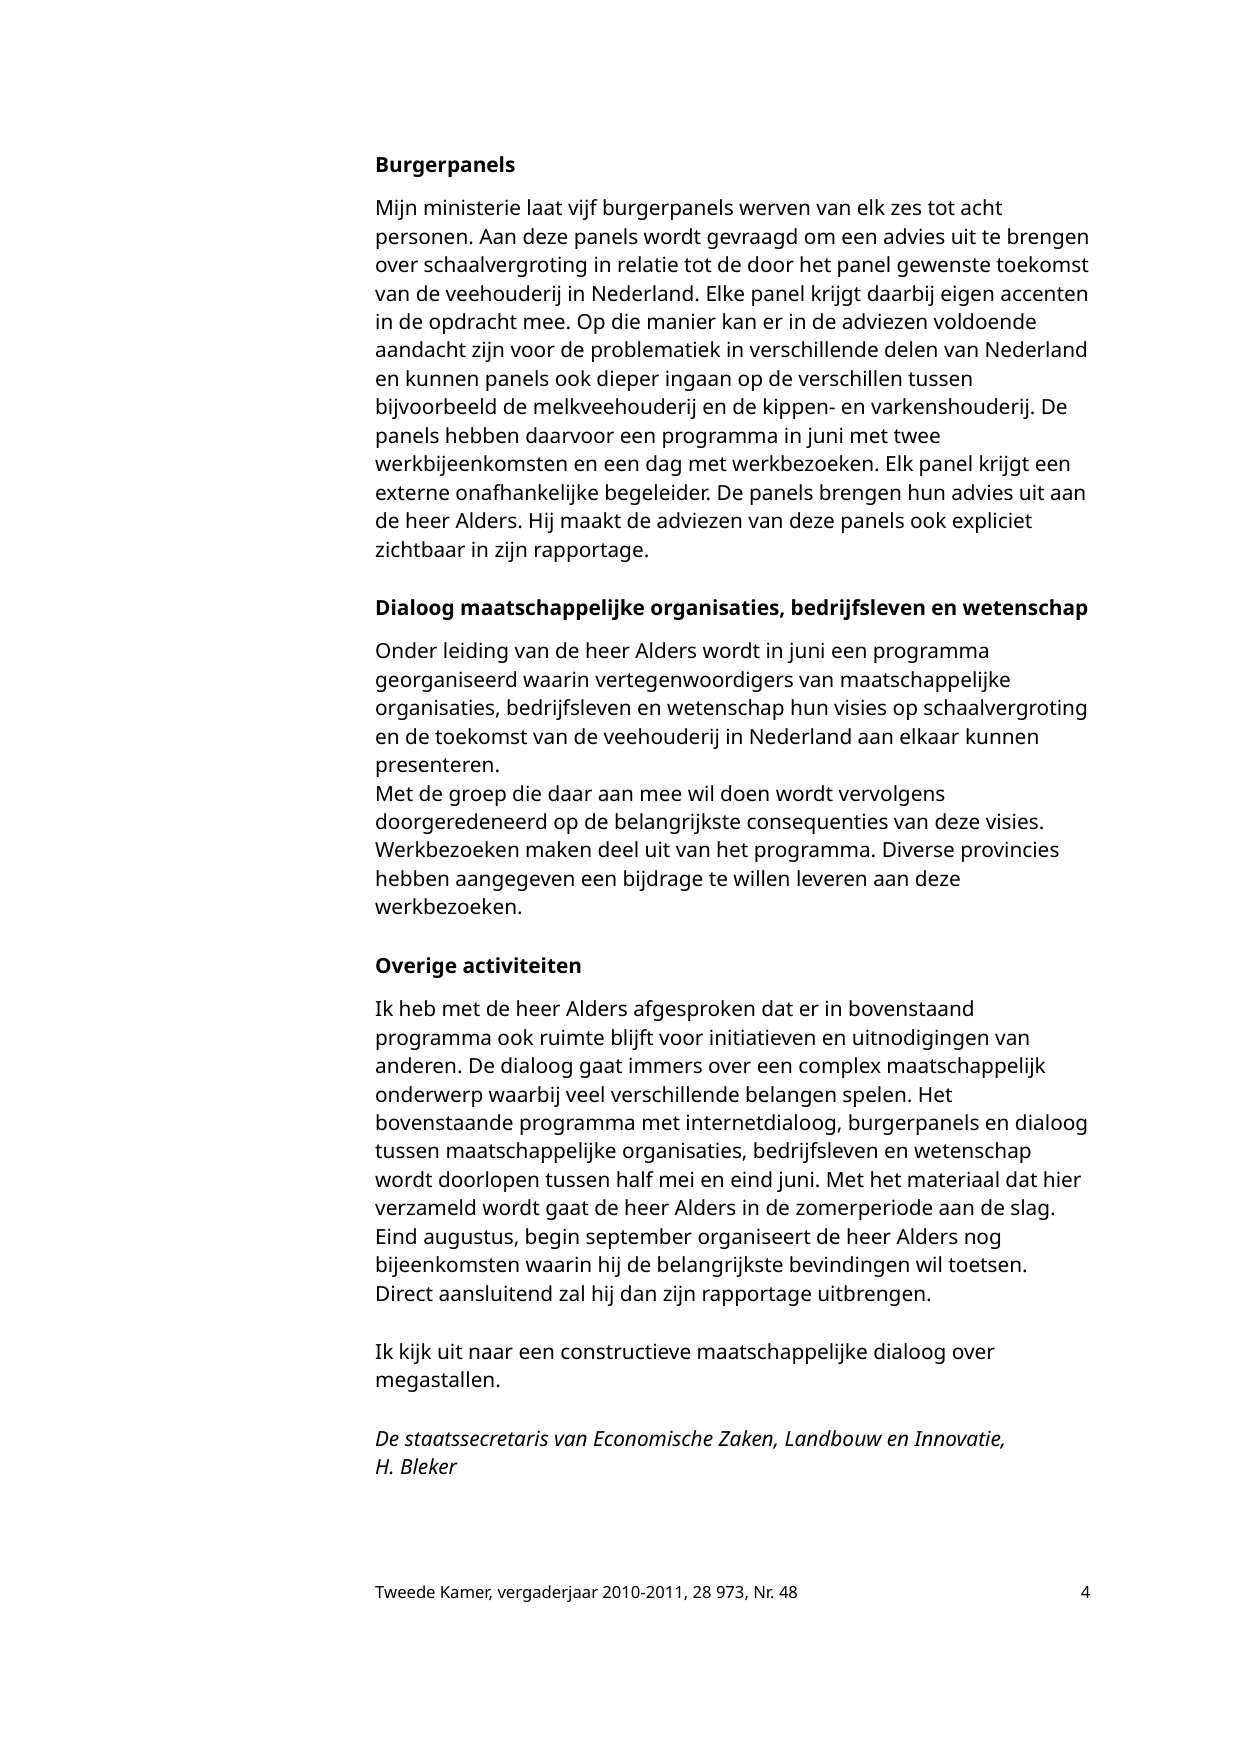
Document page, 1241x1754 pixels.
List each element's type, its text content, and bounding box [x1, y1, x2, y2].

text Met de groep die daar aan mee wil doen wordt vervolgens doorgeredeneerd op de belangrijkste consequenties van deze visies. Werkbezoeken maken deel uit van het programma. Diverse provincies hebben aangegeven een bijdrage te willen leveren aan deze werkbezoeken. [375, 779, 1090, 921]
text Ik kijk uit naar een constructieve maatschappelijke dialoog over megastallen. [375, 1337, 1090, 1394]
text Dialoog maatschappelijke organisaties, bedrijfsleven en wetenschap [375, 593, 1090, 622]
text Burgerpanels [375, 150, 1090, 178]
text Onder leiding van de heer Alders wordt in juni een programma georganiseerd waarin vertegenwoordigers van maatschappelijke organisaties, bedrijfsleven en wetenschap hun visies op schaalvergroting en de toekomst van de veehouderij in Nederland aan elkaar kunnen presenteren. [375, 637, 1090, 779]
text Mijn ministerie laat vijf burgerpanels werven van elk zes tot acht personen. Aan deze panels wordt gevraagd om een advies uit te brengen over schaalvergroting in relatie tot de door het panel gewenste toekomst van de veehouderij in Nederland. Elke panel krijgt daarbij eigen accenten in de opdracht mee. Op die manier kan er in de adviezen voldoende aandacht zijn voor de problematiek in verschillende delen van Nederland en kunnen panels ook dieper ingaan op de verschillen tussen bijvoorbeeld de melkveehouderij en de kippen- en varkenshouderij. De panels hebben daarvoor een programma in juni met twee werkbijeenkomsten en een dag met werkbezoeken. Elk panel krijgt een externe onafhankelijke begeleider. De panels brengen hun advies uit aan de heer Alders. Hij maakt de adviezen van deze panels ook expliciet zichtbaar in zijn rapportage. [375, 193, 1090, 563]
text H. Bleker [375, 1452, 1090, 1481]
text De staatssecretaris van Economische Zaken, Landbouw en Innovatie, [375, 1424, 1090, 1452]
text Overige activiteiten [375, 951, 1090, 979]
text Ik heb met de heer Alders afgesproken dat er in bovenstaand programma ook ruimte blijft voor initiatieven en uitnodigingen van anderen. De dialoog gaat immers over een complex maatschappelijk onderwerp waarbij veel verschillende belangen spelen. Het bovenstaande programma met internetdialoog, burgerpanels en dialoog tussen maatschappelijke organisaties, bedrijfsleven en wetenschap wordt doorlopen tussen half mei en eind juni. Met het materiaal dat hier verzameld wordt gaat de heer Alders in de zomerperiode aan de slag. Eind augustus, begin september organiseert de heer Alders nog bijeenkomsten waarin hij de belangrijkste bevindingen wil toetsen. Direct aansluitend zal hij dan zijn rapportage uitbrengen. [375, 994, 1090, 1307]
